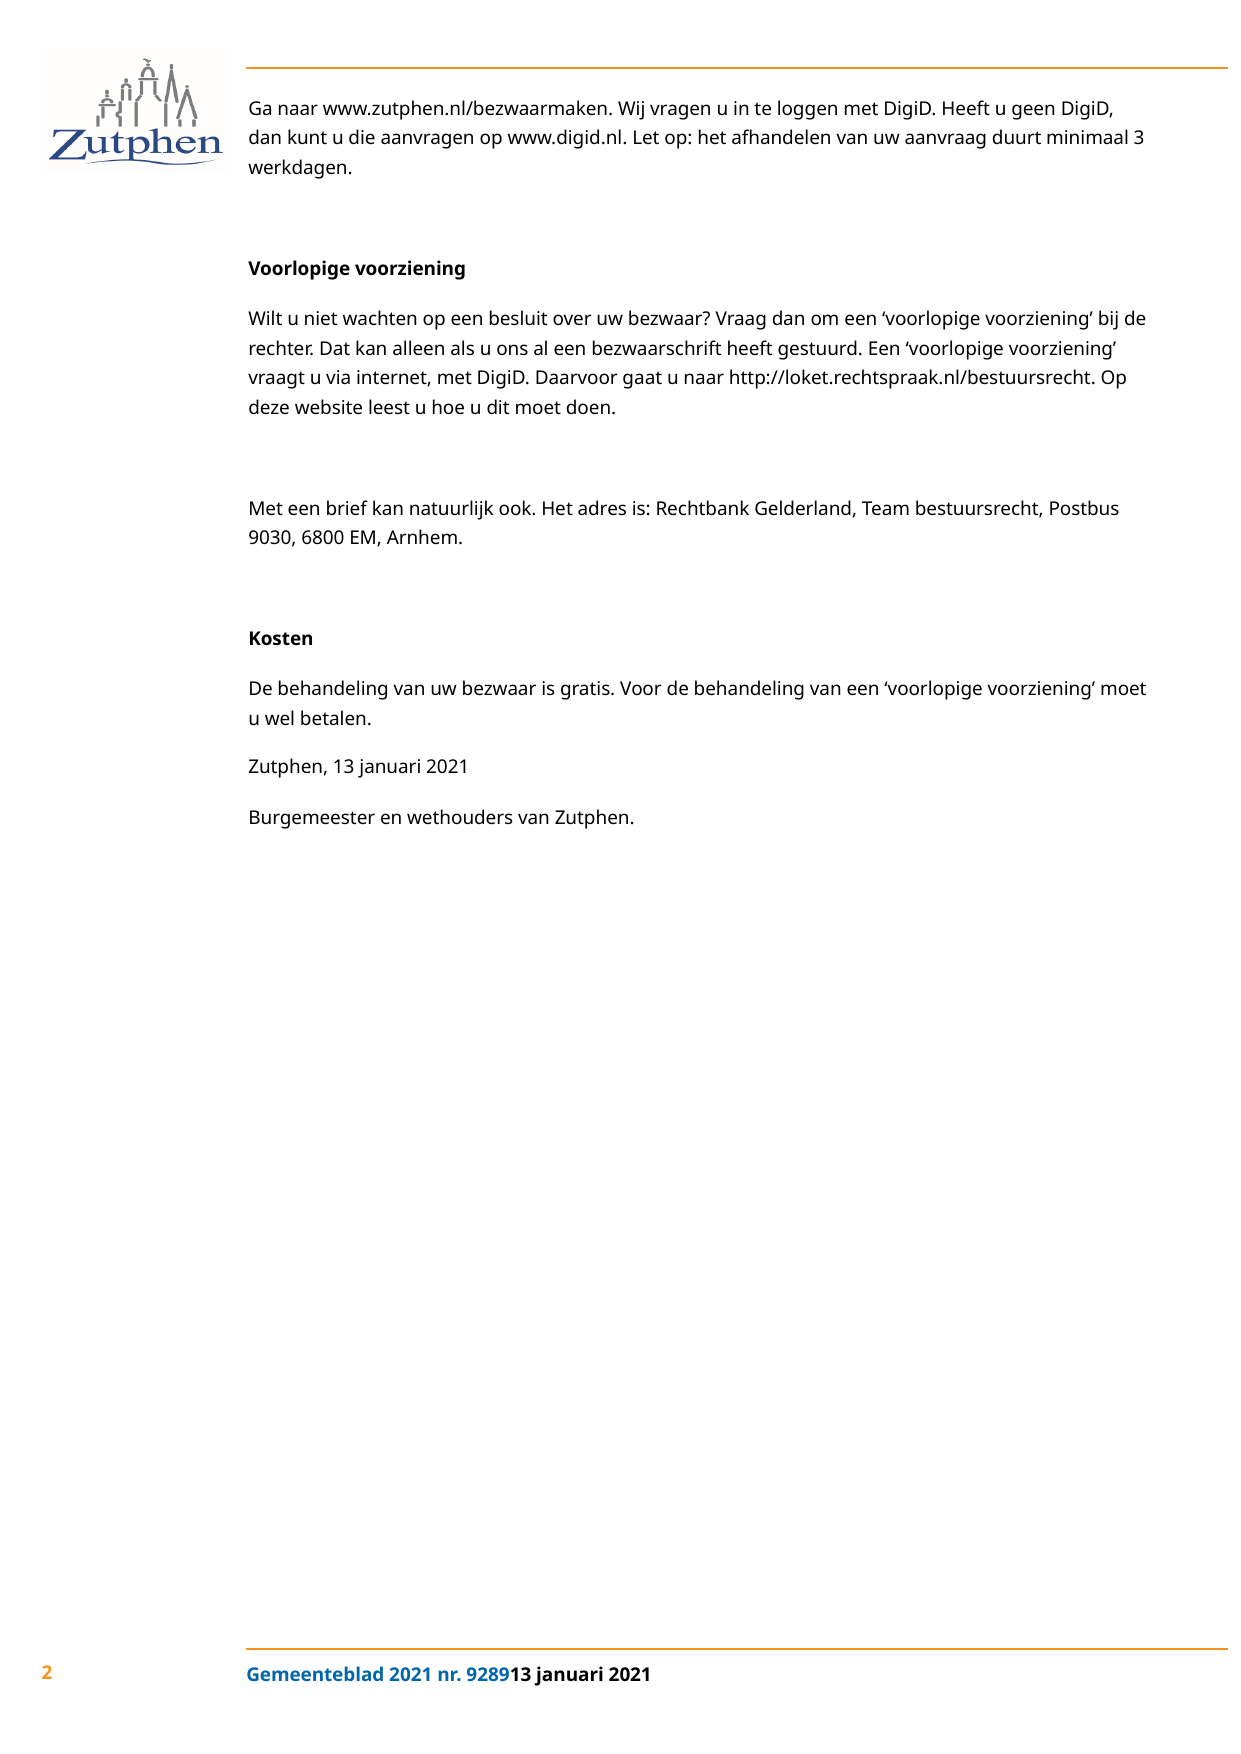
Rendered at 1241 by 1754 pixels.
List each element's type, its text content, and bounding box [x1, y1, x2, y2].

text Voorlopige voorziening [248, 255, 1152, 281]
picture [41, 47, 231, 172]
text Burgemeester en wethouders van Zutphen. [248, 804, 1152, 830]
text Kosten [248, 625, 1152, 651]
text Ga naar www.zutphen.nl/bezwaarmaken. Wij vragen u in te loggen met DigiD. Heeft u geen DigiD, dan kunt u die aanvragen op www.digid.nl. Let op: het afhandelen van uw aanvraag duurt minimaal 3 werkdagen. [248, 95, 1152, 180]
text Wilt u niet wachten op een besluit over uw bezwaar? Vraag dan om een ‘voorlopige voorziening’ bij de rechter. Dat kan alleen als u ons al een bezwaarschrift heeft gestuurd. Een ‘voorlopige voorziening’ vraagt u via internet, met DigiD. Daarvoor gaat u naar http://loket.rechtspraak.nl/bestuursrecht. Op deze website leest u hoe u dit moet doen. [248, 305, 1152, 420]
text Zutphen, 13 januari 2021 [248, 753, 1152, 779]
text De behandeling van uw bezwaar is gratis. Voor de behandeling van een ‘voorlopige voorziening’ moet u wel betalen. [248, 676, 1152, 731]
text Met een brief kan natuurlijk ook. Het adres is: Rechtbank Gelderland, Team bestuursrecht, Postbus 9030, 6800 EM, Arnhem. [248, 495, 1152, 550]
